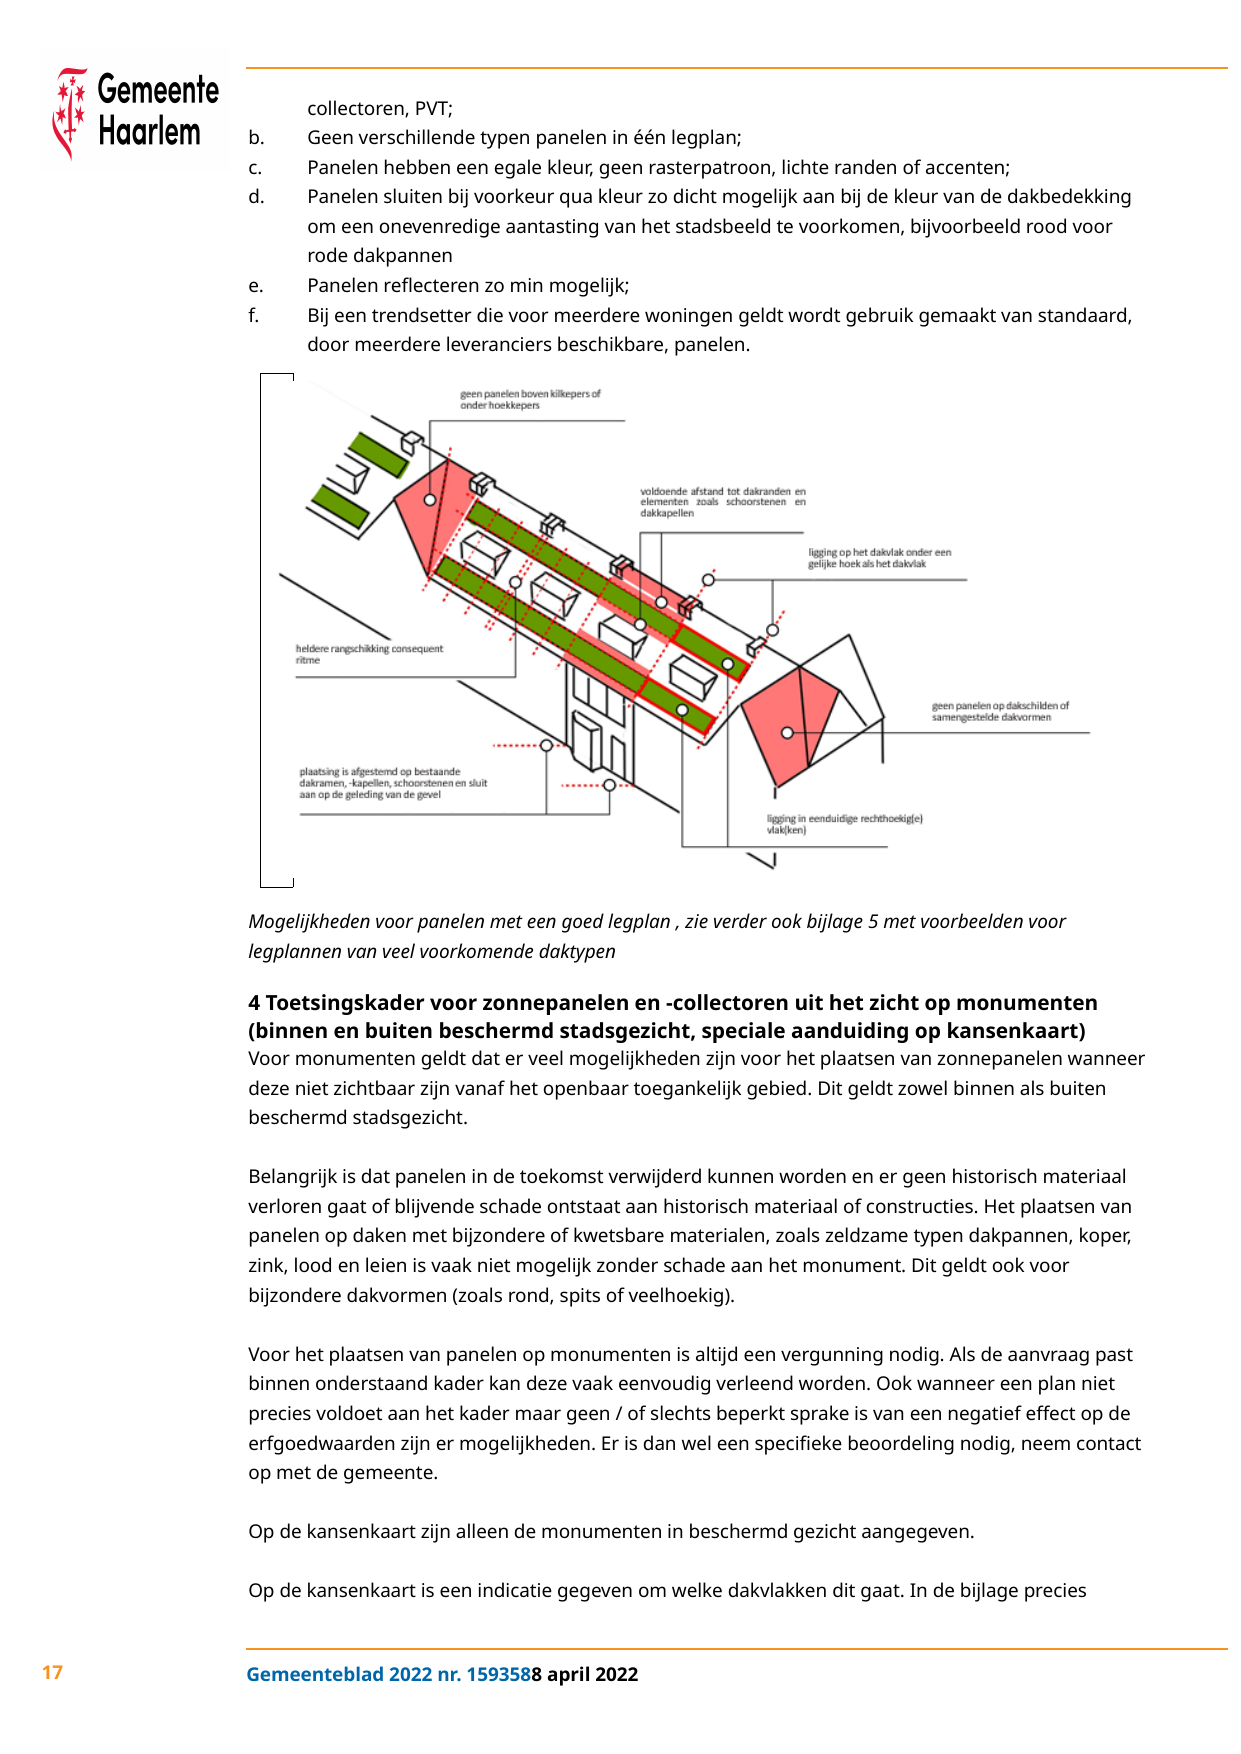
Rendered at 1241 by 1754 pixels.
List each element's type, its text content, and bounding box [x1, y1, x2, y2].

text Voor het plaatsen van panelen op monumenten is altijd een vergunning nodig. Als de aanvraag past binnen onderstaand kader kan deze vaak eenvoudig verleend worden. Ook wanneer een plan niet precies voldoet aan het kader maar geen / of slechts beperkt sprake is van een negatief effect op de erfgoedwaarden zijn er mogelijkheden. Er is dan wel een specifieke beoordeling nodig, neem contact op met de gemeente. [248, 1341, 1152, 1485]
picture [41, 47, 231, 172]
list Panelen reflecteren zo min mogelijk; [248, 272, 1152, 298]
list collectoren, PVT; [248, 95, 1152, 121]
list Bij een trendsetter die voor meerdere woningen geldt wordt gebruik gemaakt van standaard, door meerdere leveranciers beschikbare, panelen. [248, 302, 1152, 357]
text 4 Toetsingskader voor zonnepanelen en -collectoren uit het zicht op monumenten (binnen en buiten beschermd stadsgezicht, speciale aanduiding op kansenkaart) [248, 988, 1152, 1045]
list Geen verschillende typen panelen in één legplan; [248, 124, 1152, 150]
text Voor monumenten geldt dat er veel mogelijkheden zijn voor het plaatsen van zonnepanelen wanneer deze niet zichtbaar zijn vanaf het openbaar toegankelijk gebied. Dit geldt zowel binnen als buiten beschermd stadsgezicht. [248, 1045, 1152, 1130]
text Op de kansenkaart is een indicatie gegeven om welke dakvlakken dit gaat. In de bijlage precies [248, 1578, 1152, 1603]
list Panelen sluiten bij voorkeur qua kleur zo dicht mogelijk aan bij de kleur van de dakbedekking om een onevenredige aantasting van het stadsbeeld te voorkomen, bijvoorbeeld rood voor rode dakpannen [248, 183, 1152, 268]
text Mogelijkheden voor panelen met een goed legplan , zie verder ook bijlage 5 met voorbeelden voor legplannen van veel voorkomende daktypen [248, 908, 1152, 963]
text Belangrijk is dat panelen in de toekomst verwijderd kunnen worden en er geen historisch materiaal verloren gaat of blijvende schade ontstaat aan historisch materiaal of constructies. Het plaatsen van panelen op daken met bijzondere of kwetsbare materialen, zoals zeldzame typen dakpannen, koper, zink, lood en leien is vaak niet mogelijk zonder schade aan het monument. Dit geldt ook voor bijzondere dakvormen (zoals rond, spits of veelhoekig). [248, 1163, 1152, 1307]
list Panelen hebben een egale kleur, geen rasterpatroon, lichte randen of accenten; [248, 154, 1152, 180]
text Op de kansenkaart zijn alleen de monumenten in beschermd gezicht aangegeven. [248, 1518, 1152, 1544]
picture [268, 381, 1096, 878]
